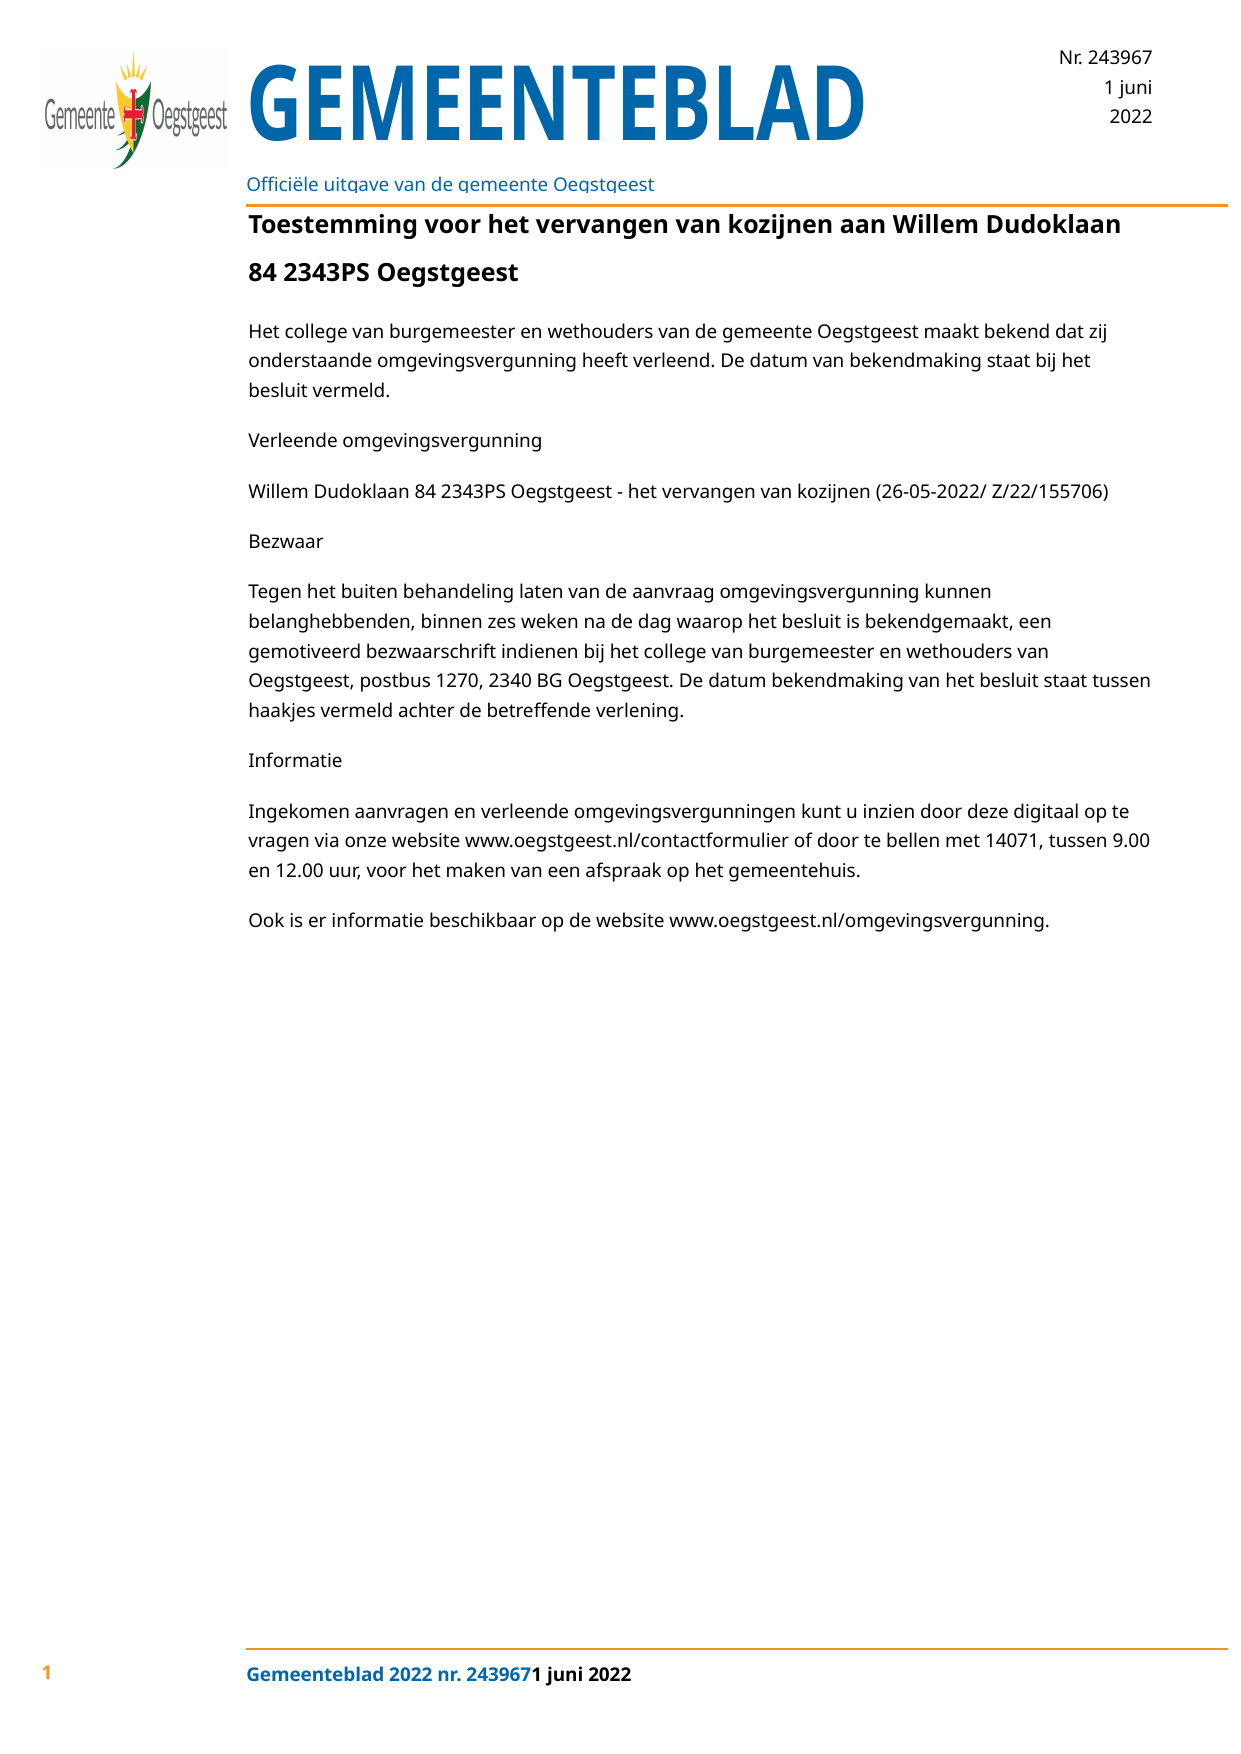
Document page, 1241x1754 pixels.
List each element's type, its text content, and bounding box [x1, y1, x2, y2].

text Ook is er informatie beschikbaar op de website www.oegstgeest.nl/omgevingsvergunning. [248, 907, 1152, 933]
text Willem Dudoklaan 84 2343PS Oegstgeest - het vervangen van kozijnen (26-05-2022/ Z/22/155706) [248, 478, 1152, 504]
text Ingekomen aanvragen en verleende omgevingsvergunningen kunt u inzien door deze digitaal op te vragen via onze website www.oegstgeest.nl/contactformulier of door te bellen met 14071, tussen 9.00 en 12.00 uur, voor het maken van een afspraak op het gemeentehuis. [248, 798, 1152, 883]
text Verleende omgevingsvergunning [248, 427, 1152, 453]
text Toestemming voor het vervangen van kozijnen aan Willem Dudoklaan 84 2343PS Oegstgeest [248, 207, 1152, 288]
text Informatie [248, 747, 1152, 773]
text Bezwaar [248, 528, 1152, 554]
text Het college van burgemeester en wethouders van de gemeente Oegstgeest maakt bekend dat zij onderstaande omgevingsvergunning heeft verleend. De datum van bekendmaking staat bij het besluit vermeld. [248, 318, 1152, 403]
picture [41, 47, 231, 172]
text Tegen het buiten behandeling laten van de aanvraag omgevingsvergunning kunnen belanghebbenden, binnen zes weken na de dag waarop het besluit is bekendgemaakt, een gemotiveerd bezwaarschrift indienen bij het college van burgemeester en wethouders van Oegstgeest, postbus 1270, 2340 BG Oegstgeest. De datum bekendmaking van het besluit staat tussen haakjes vermeld achter de betreffende verlening. [248, 579, 1152, 723]
